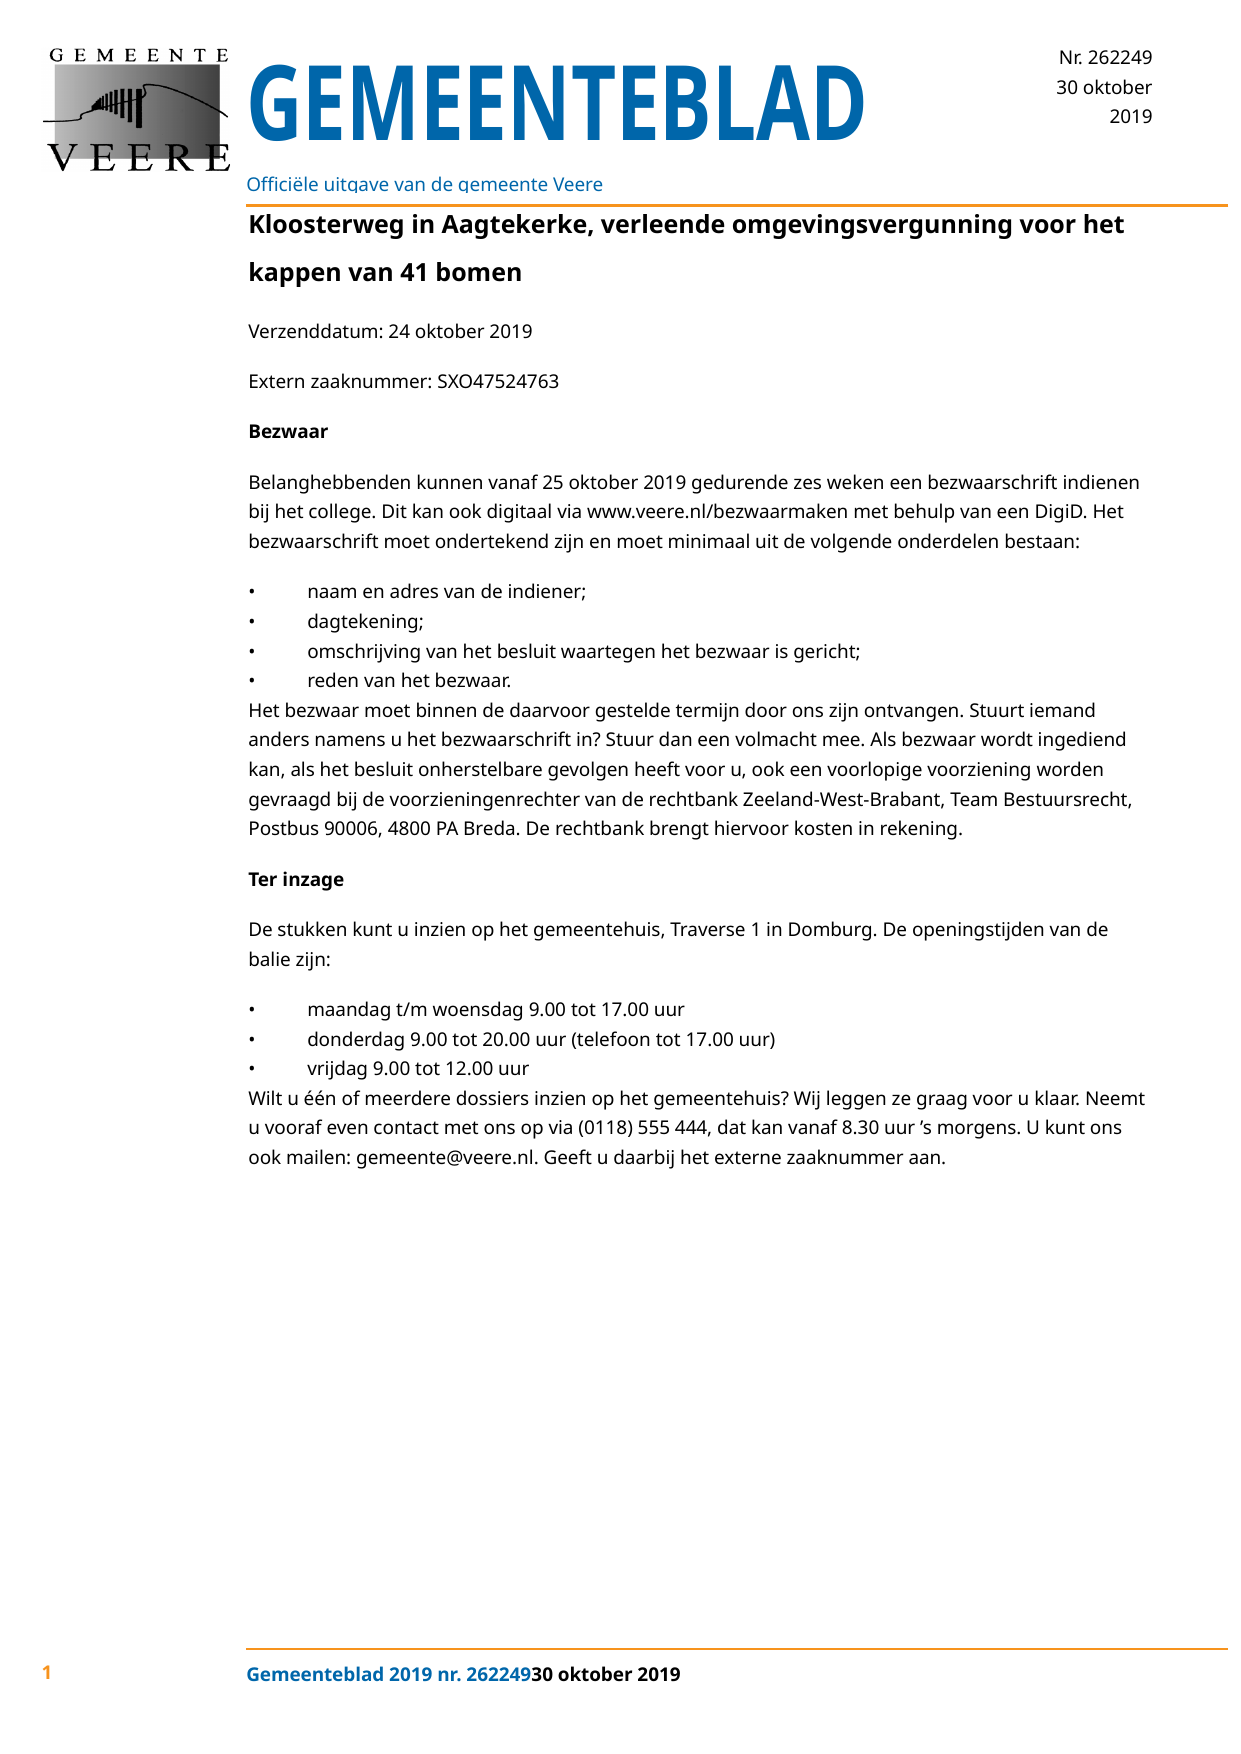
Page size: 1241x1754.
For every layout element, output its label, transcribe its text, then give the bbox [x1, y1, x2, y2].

text Wilt u één of meerdere dossiers inzien op het gemeentehuis? Wij leggen ze graag voor u klaar. Neemt u vooraf even contact met ons op via (0118) 555 444, dat kan vanaf 8.30 uur ’s morgens. U kunt ons ook mailen: gemeente@veere.nl. Geeft u daarbij het externe zaaknummer aan. [248, 1085, 1152, 1170]
list reden van het bezwaar. [248, 667, 1152, 693]
text Bezwaar [248, 419, 1152, 444]
list maandag t/m woensdag 9.00 tot 17.00 uur [248, 996, 1152, 1022]
text Ter inzage [248, 866, 1152, 892]
picture [41, 47, 231, 172]
text Kloosterweg in Aagtekerke, verleende omgevingsvergunning voor het kappen van 41 bomen [248, 207, 1152, 288]
list dagtekening; [248, 608, 1152, 634]
list vrijdag 9.00 tot 12.00 uur [248, 1055, 1152, 1081]
list naam en adres van de indiener; [248, 579, 1152, 604]
text Verzenddatum: 24 oktober 2019 [248, 318, 1152, 344]
text Het bezwaar moet binnen de daarvoor gestelde termijn door ons zijn ontvangen. Stuurt iemand anders namens u het bezwaarschrift in? Stuur dan een volmacht mee. Als bezwaar wordt ingediend kan, als het besluit onherstelbare gevolgen heeft voor u, ook een voorlopige voorziening worden gevraagd bij de voorzieningenrechter van de rechtbank Zeeland-West-Brabant, Team Bestuursrecht, Postbus 90006, 4800 PA Breda. De rechtbank brengt hiervoor kosten in rekening. [248, 697, 1152, 841]
text Belanghebbenden kunnen vanaf 25 oktober 2019 gedurende zes weken een bezwaarschrift indienen bij het college. Dit kan ook digitaal via www.veere.nl/bezwaarmaken met behulp van een DigiD. Het bezwaarschrift moet ondertekend zijn en moet minimaal uit de volgende onderdelen bestaan: [248, 469, 1152, 554]
list donderdag 9.00 tot 20.00 uur (telefoon tot 17.00 uur) [248, 1026, 1152, 1052]
text Extern zaaknummer: SXO47524763 [248, 368, 1152, 394]
list omschrijving van het besluit waartegen het bezwaar is gericht; [248, 638, 1152, 664]
text De stukken kunt u inzien op het gemeentehuis, Traverse 1 in Domburg. De openingstijden van de balie zijn: [248, 916, 1152, 972]
